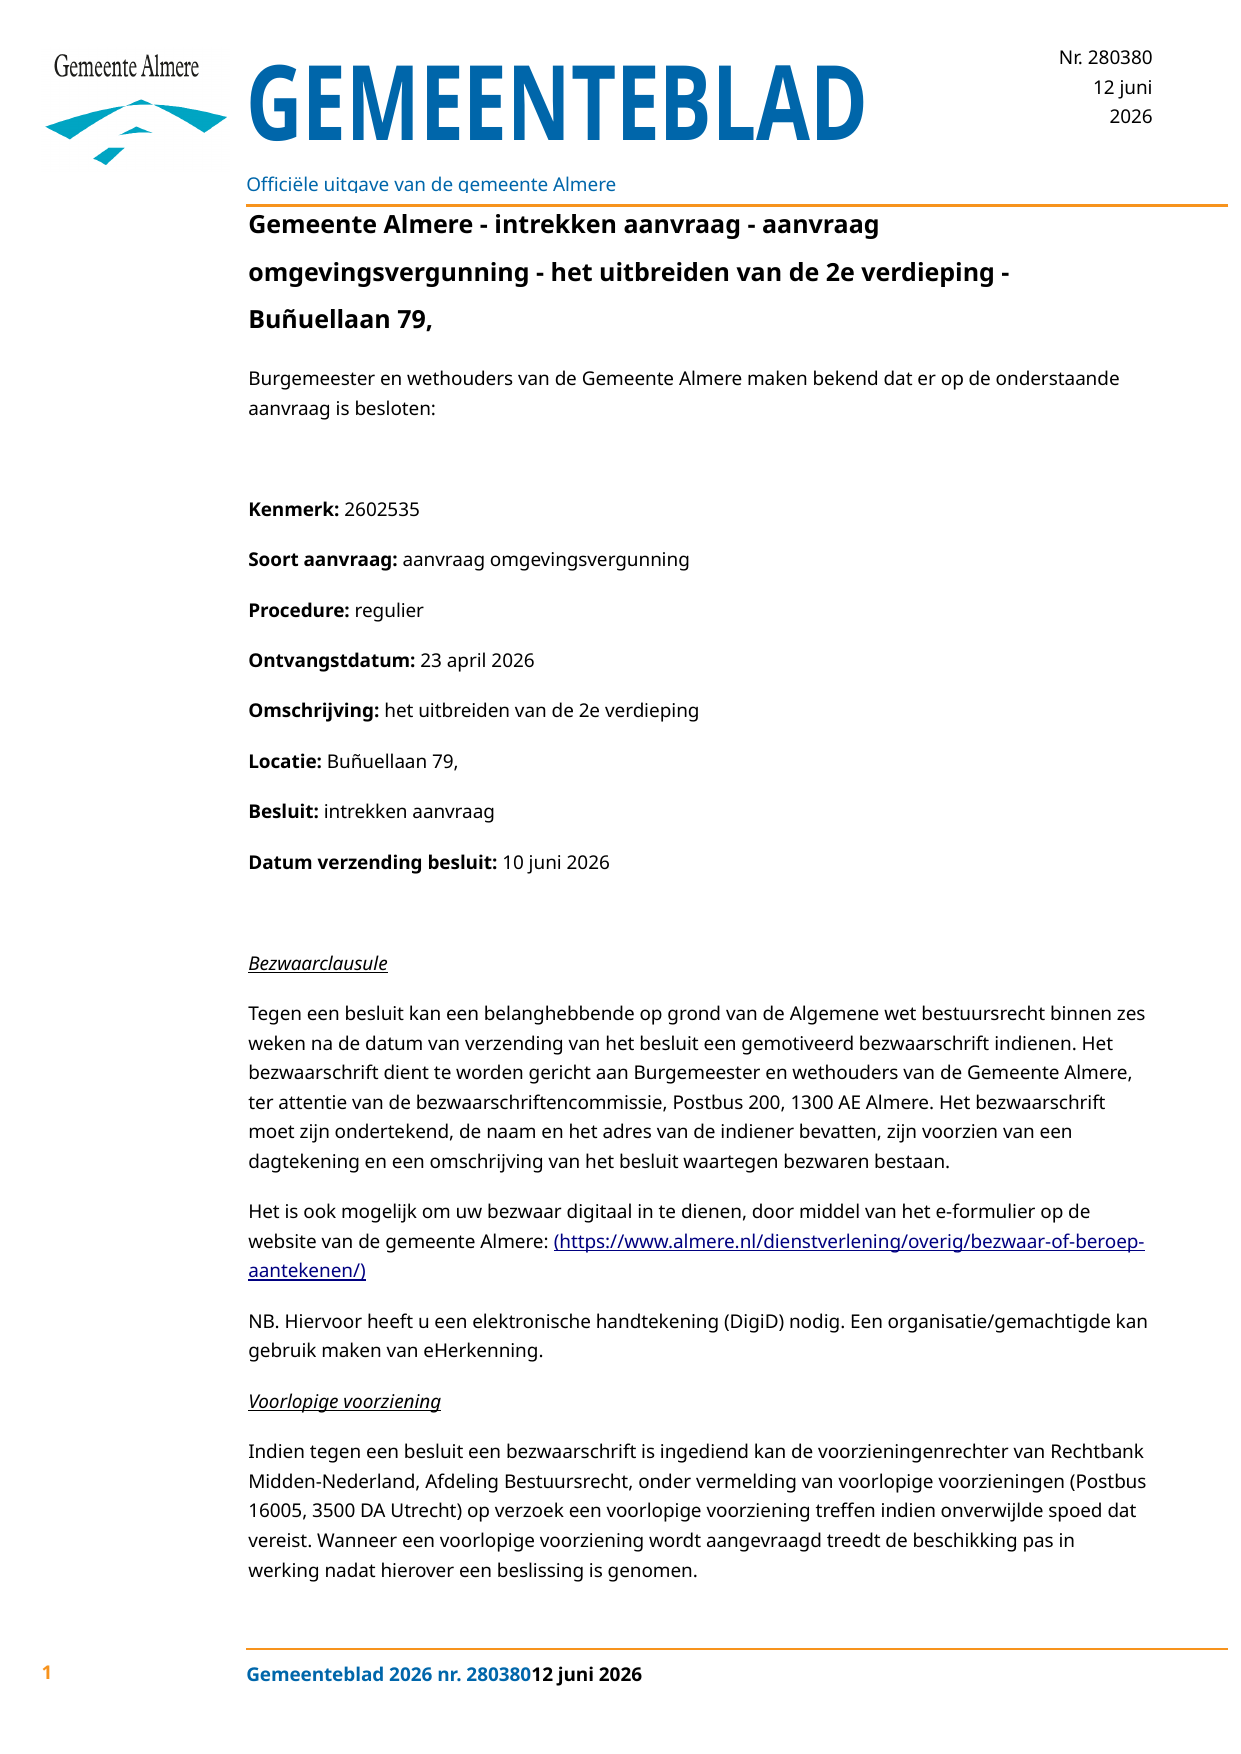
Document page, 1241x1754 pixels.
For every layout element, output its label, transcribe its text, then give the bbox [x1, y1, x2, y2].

text Datum verzending besluit: 10 juni 2026 [248, 849, 1152, 874]
text Omschrijving: het uitbreiden van de 2e verdieping [248, 698, 1152, 723]
text Indien tegen een besluit een bezwaarschrift is ingediend kan de voorzieningenrechter van Rechtbank Midden-Nederland, Afdeling Bestuursrecht, onder vermelding van voorlopige voorzieningen (Postbus 16005, 3500 DA Utrecht) op verzoek een voorlopige voorziening treffen indien onverwijlde spoed dat vereist. Wanneer een voorlopige voorziening wordt aangevraagd treedt de beschikking pas in werking nadat hierover een beslissing is genomen. [248, 1438, 1152, 1582]
text Soort aanvraag: aanvraag omgevingsvergunning [248, 546, 1152, 572]
picture [41, 47, 231, 172]
text Kenmerk: 2602535 [248, 496, 1152, 522]
text Burgemeester en wethouders van de Gemeente Almere maken bekend dat er op de onderstaande aanvraag is besloten: [248, 366, 1152, 421]
text Besluit: intrekken aanvraag [248, 798, 1152, 824]
text Voorlopige voorziening [248, 1388, 1152, 1414]
text Ontvangstdatum: 23 april 2026 [248, 647, 1152, 673]
text Tegen een besluit kan een belanghebbende op grond van de Algemene wet bestuursrecht binnen zes weken na de datum van verzending van het besluit een gemotiveerd bezwaarschrift indienen. Het bezwaarschrift dient te worden gericht aan Burgemeester en wethouders van de Gemeente Almere, ter attentie van de bezwaarschriftencommissie, Postbus 200, 1300 AE Almere. Het bezwaarschrift moet zijn ondertekend, de naam en het adres van de indiener bevatten, zijn voorzien van een dagtekening en een omschrijving van het besluit waartegen bezwaren bestaan. [248, 1000, 1152, 1174]
text NB. Hiervoor heeft u een elektronische handtekening (DigiD) nodig. Een organisatie/gemachtigde kan gebruik maken van eHerkenning. [248, 1308, 1152, 1363]
text Locatie: Buñuellaan 79, [248, 748, 1152, 774]
text Het is ook mogelijk om uw bezwaar digitaal in te dienen, door middel van het e-formulier op de website van de gemeente Almere: (https://www.almere.nl/dienstverlening/overig/bezwaar-of-beroep-aantekenen/) [248, 1198, 1152, 1283]
text Procedure: regulier [248, 597, 1152, 622]
text Bezwaarclausule [248, 950, 1152, 975]
text Gemeente Almere - intrekken aanvraag - aanvraag omgevingsvergunning - het uitbreiden van de 2e verdieping - Buñuellaan 79, [248, 207, 1152, 336]
